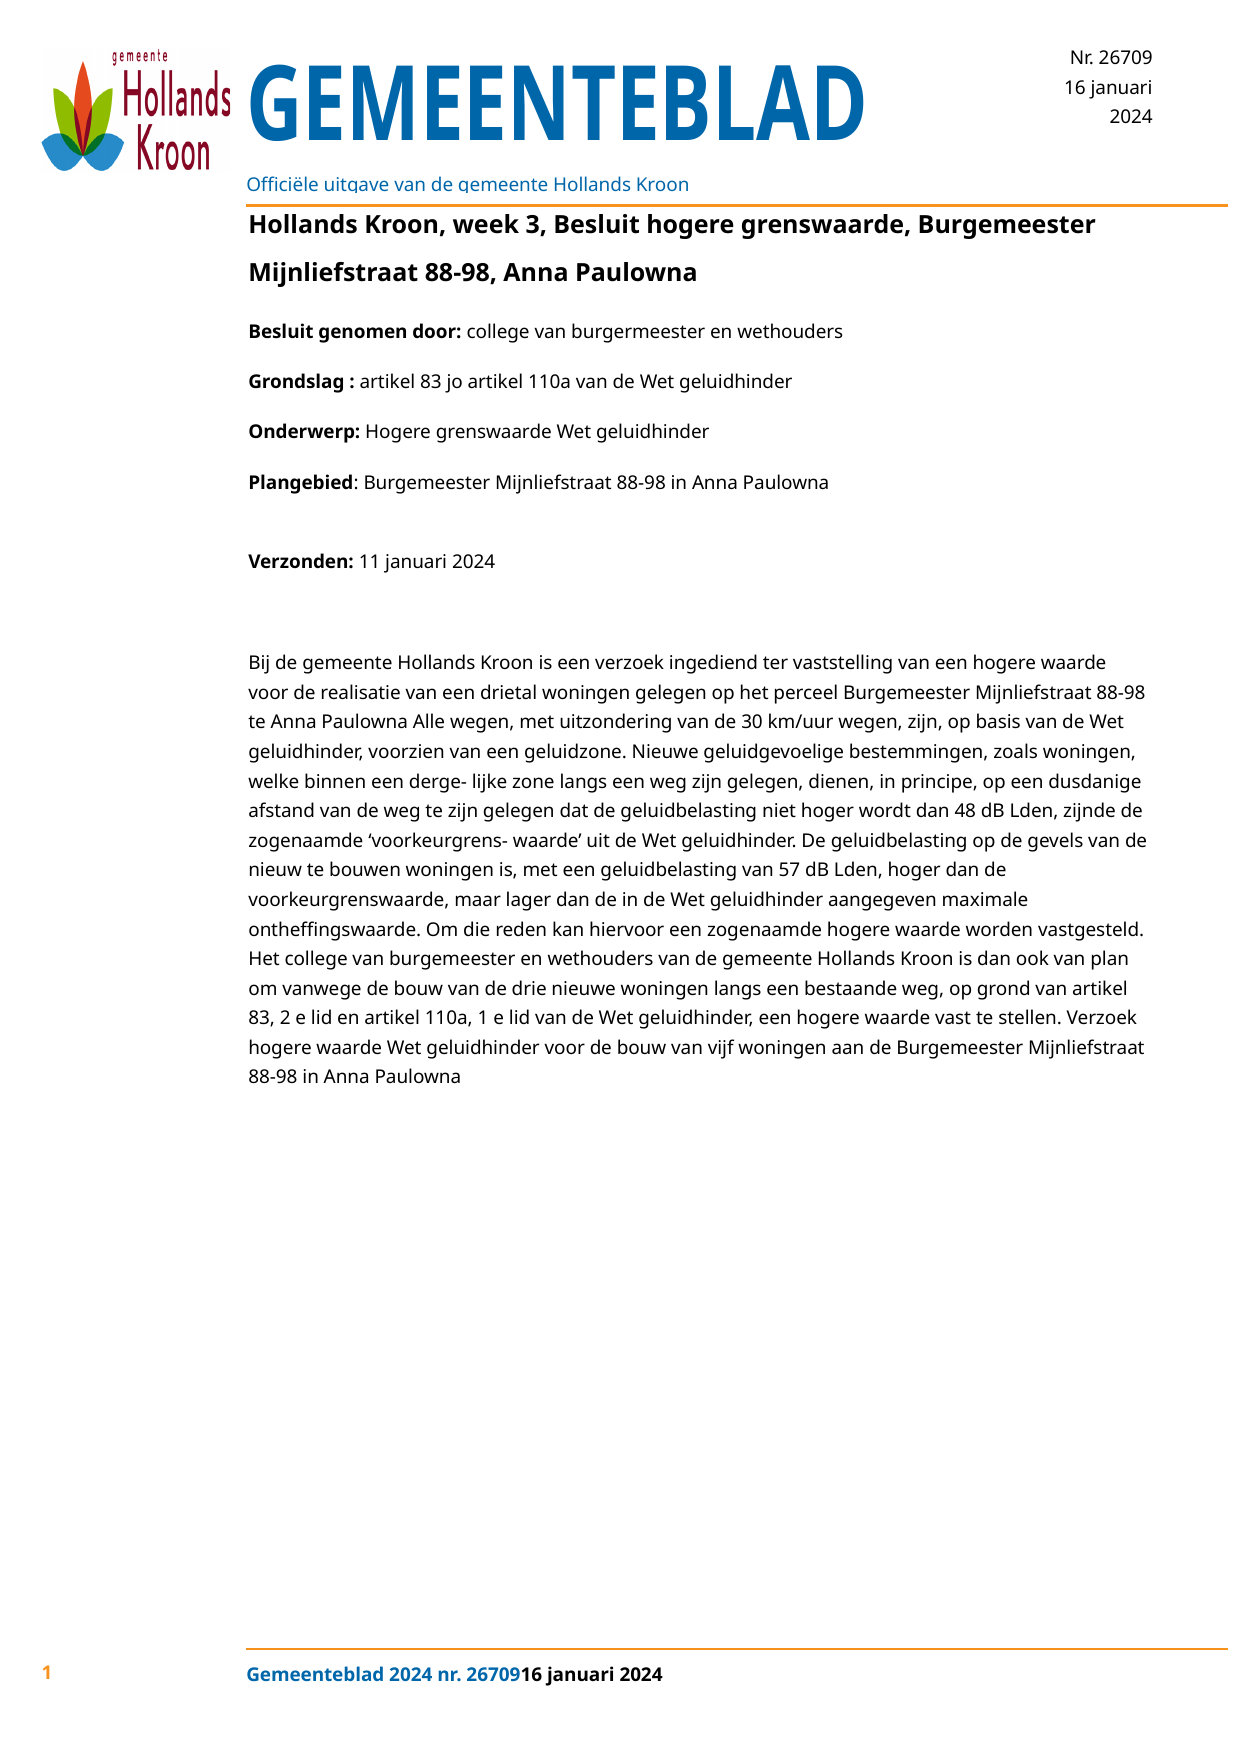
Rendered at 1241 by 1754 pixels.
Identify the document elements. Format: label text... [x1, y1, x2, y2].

text Verzonden: 11 januari 2024 [248, 549, 1152, 574]
text Bij de gemeente Hollands Kroon is een verzoek ingediend ter vaststelling van een hogere waarde voor de realisatie van een drietal woningen gelegen op het perceel Burgemeester Mijnliefstraat 88-98 te Anna Paulowna Alle wegen, met uitzondering van de 30 km/uur wegen, zijn, op basis van de Wet geluidhinder, voorzien van een geluidzone. Nieuwe geluidgevoelige bestemmingen, zoals woningen, welke binnen een derge- lijke zone langs een weg zijn gelegen, dienen, in principe, op een dusdanige afstand van de weg te zijn gelegen dat de geluidbelasting niet hoger wordt dan 48 dB Lden, zijnde de zogenaamde ‘voorkeurgrens- waarde’ uit de Wet geluidhinder. De geluidbelasting op de gevels van de nieuw te bouwen woningen is, met een geluidbelasting van 57 dB Lden, hoger dan de voorkeurgrenswaarde, maar lager dan de in de Wet geluidhinder aangegeven maximale ontheffingswaarde. Om die reden kan hiervoor een zogenaamde hogere waarde worden vastgesteld. Het college van burgemeester en wethouders van de gemeente Hollands Kroon is dan ook van plan om vanwege de bouw van de drie nieuwe woningen langs een bestaande weg, op grond van artikel 83, 2 e lid en artikel 110a, 1 e lid van de Wet geluidhinder, een hogere waarde vast te stellen. Verzoek hogere waarde Wet geluidhinder voor de bouw van vijf woningen aan de Burgemeester Mijnliefstraat 88-98 in Anna Paulowna [248, 649, 1152, 1089]
text Onderwerp: Hogere grenswaarde Wet geluidhinder [248, 419, 1152, 444]
text Plangebied: Burgemeester Mijnliefstraat 88-98 in Anna Paulowna [248, 469, 1152, 495]
text Besluit genomen door: college van burgermeester en wethouders [248, 318, 1152, 344]
text Grondslag : artikel 83 jo artikel 110a van de Wet geluidhinder [248, 368, 1152, 394]
picture [41, 47, 231, 172]
table_header [248, 520, 700, 545]
table_header [700, 520, 1152, 545]
text Hollands Kroon, week 3, Besluit hogere grenswaarde, Burgemeester Mijnliefstraat 88-98, Anna Paulowna [248, 207, 1152, 288]
